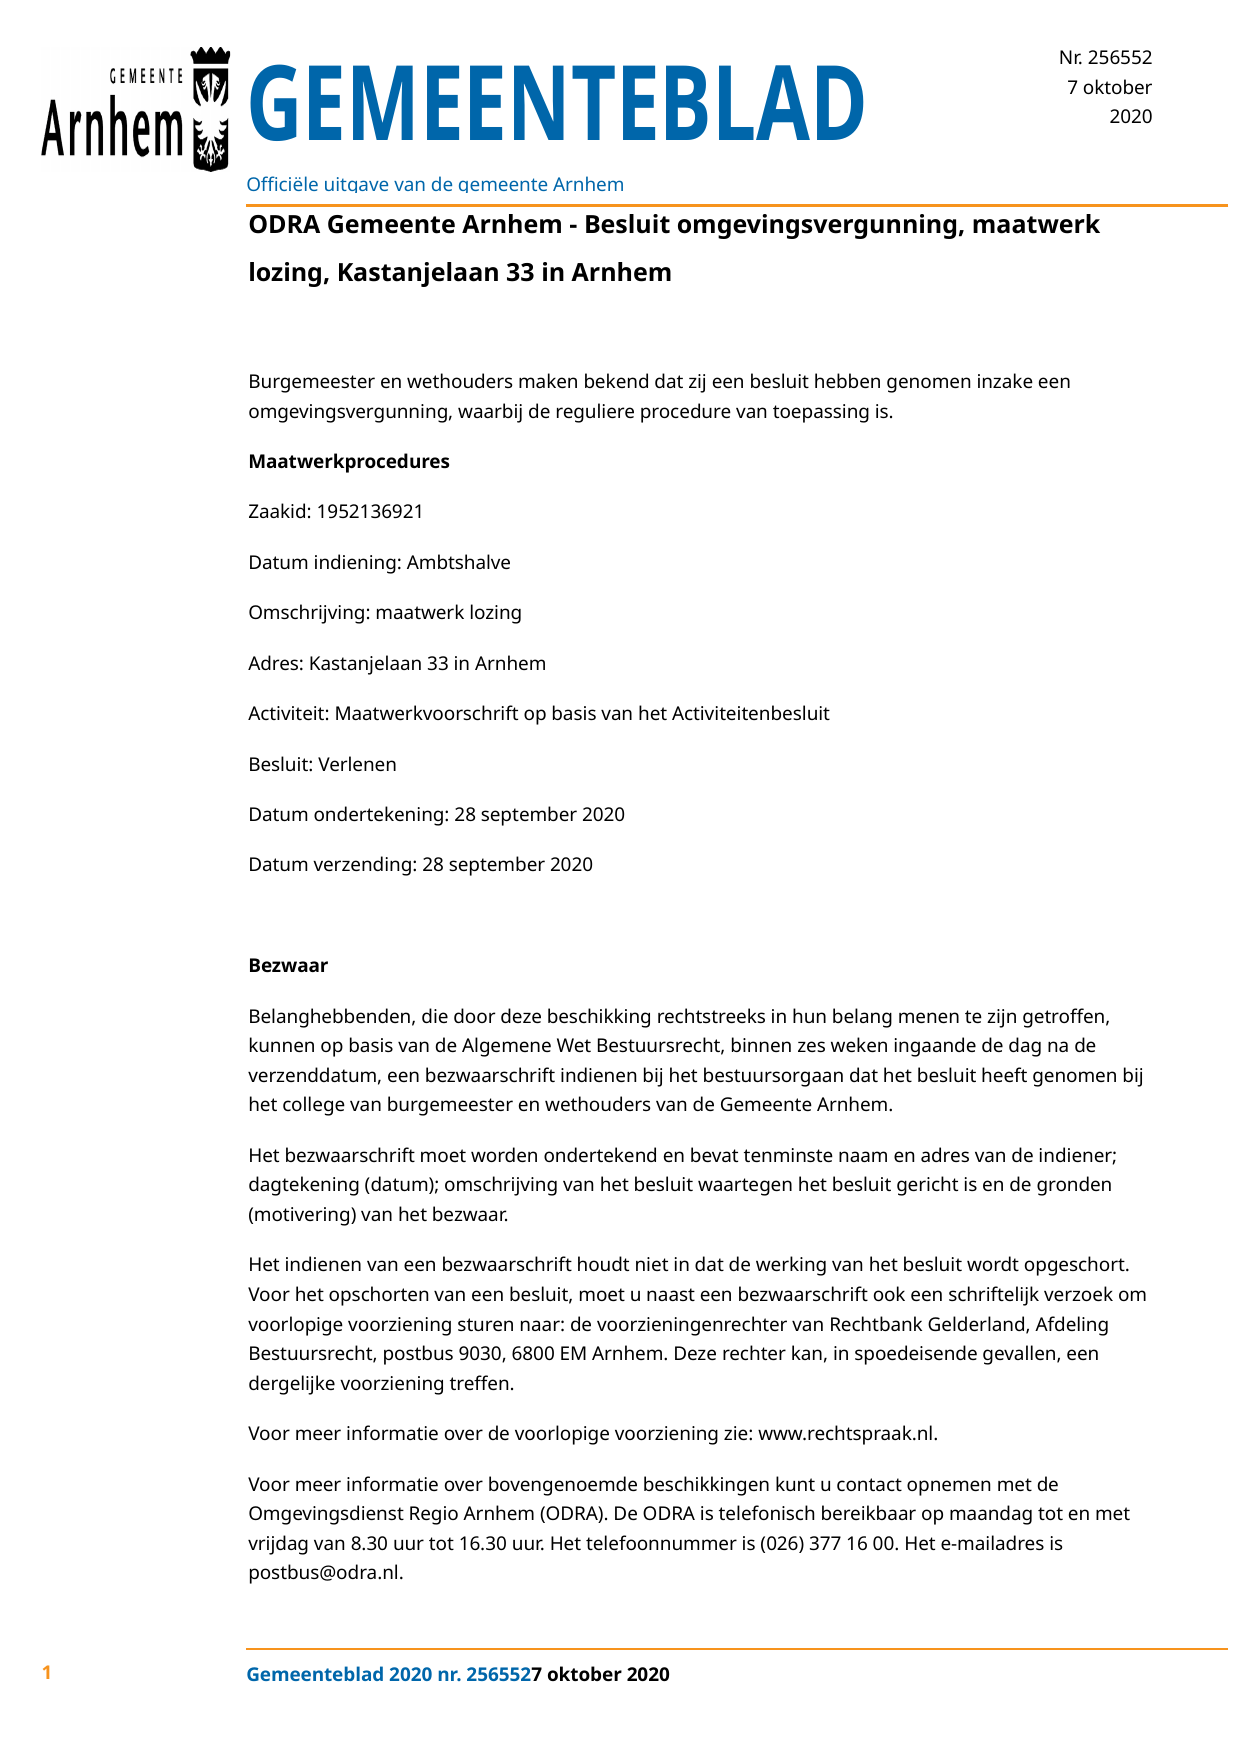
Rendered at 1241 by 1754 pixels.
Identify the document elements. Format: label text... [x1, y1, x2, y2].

text Zaakid: 1952136921 [248, 499, 1152, 524]
text Maatwerkprocedures [248, 448, 1152, 474]
text Besluit: Verlenen [248, 751, 1152, 777]
text Het bezwaarschrift moet worden ondertekend en bevat tenminste naam en adres van de indiener; dagtekening (datum); omschrijving van het besluit waartegen het besluit gericht is en de gronden (motivering) van het bezwaar. [248, 1142, 1152, 1227]
text Burgemeester en wethouders maken bekend dat zij een besluit hebben genomen inzake een omgevingsvergunning, waarbij de reguliere procedure van toepassing is. [248, 368, 1152, 424]
picture [41, 47, 231, 172]
text Voor meer informatie over bovengenoemde beschikkingen kunt u contact opnemen met de Omgevingsdienst Regio Arnhem (ODRA). De ODRA is telefonisch bereikbaar op maandag tot en met vrijdag van 8.30 uur tot 16.30 uur. Het telefoonnummer is (026) 377 16 00. Het e-mailadres is postbus@odra.nl. [248, 1471, 1152, 1585]
text Datum ondertekening: 28 september 2020 [248, 801, 1152, 827]
text Datum verzending: 28 september 2020 [248, 852, 1152, 877]
text Adres: Kastanjelaan 33 in Arnhem [248, 650, 1152, 676]
text Belanghebbenden, die door deze beschikking rechtstreeks in hun belang menen te zijn getroffen, kunnen op basis van de Algemene Wet Bestuursrecht, binnen zes weken ingaande de dag na de verzenddatum, een bezwaarschrift indienen bij het bestuursorgaan dat het besluit heeft genomen bij het college van burgemeester en wethouders van de Gemeente Arnhem. [248, 1003, 1152, 1117]
text Bezwaar [248, 952, 1152, 978]
text Omschrijving: maatwerk lozing [248, 599, 1152, 625]
text Activiteit: Maatwerkvoorschrift op basis van het Activiteitenbesluit [248, 700, 1152, 726]
text Het indienen van een bezwaarschrift houdt niet in dat de werking van het besluit wordt opgeschort. Voor het opschorten van een besluit, moet u naast een bezwaarschrift ook een schriftelijk verzoek om voorlopige voorziening sturen naar: de voorzieningenrechter van Rechtbank Gelderland, Afdeling Bestuursrecht, postbus 9030, 6800 EM Arnhem. Deze rechter kan, in spoedeisende gevallen, een dergelijke voorziening treffen. [248, 1252, 1152, 1396]
text Datum indiening: Ambtshalve [248, 549, 1152, 575]
text ODRA Gemeente Arnhem - Besluit omgevingsvergunning, maatwerk lozing, Kastanjelaan 33 in Arnhem [248, 207, 1152, 288]
text Voor meer informatie over de voorlopige voorziening zie: www.rechtspraak.nl. [248, 1420, 1152, 1446]
